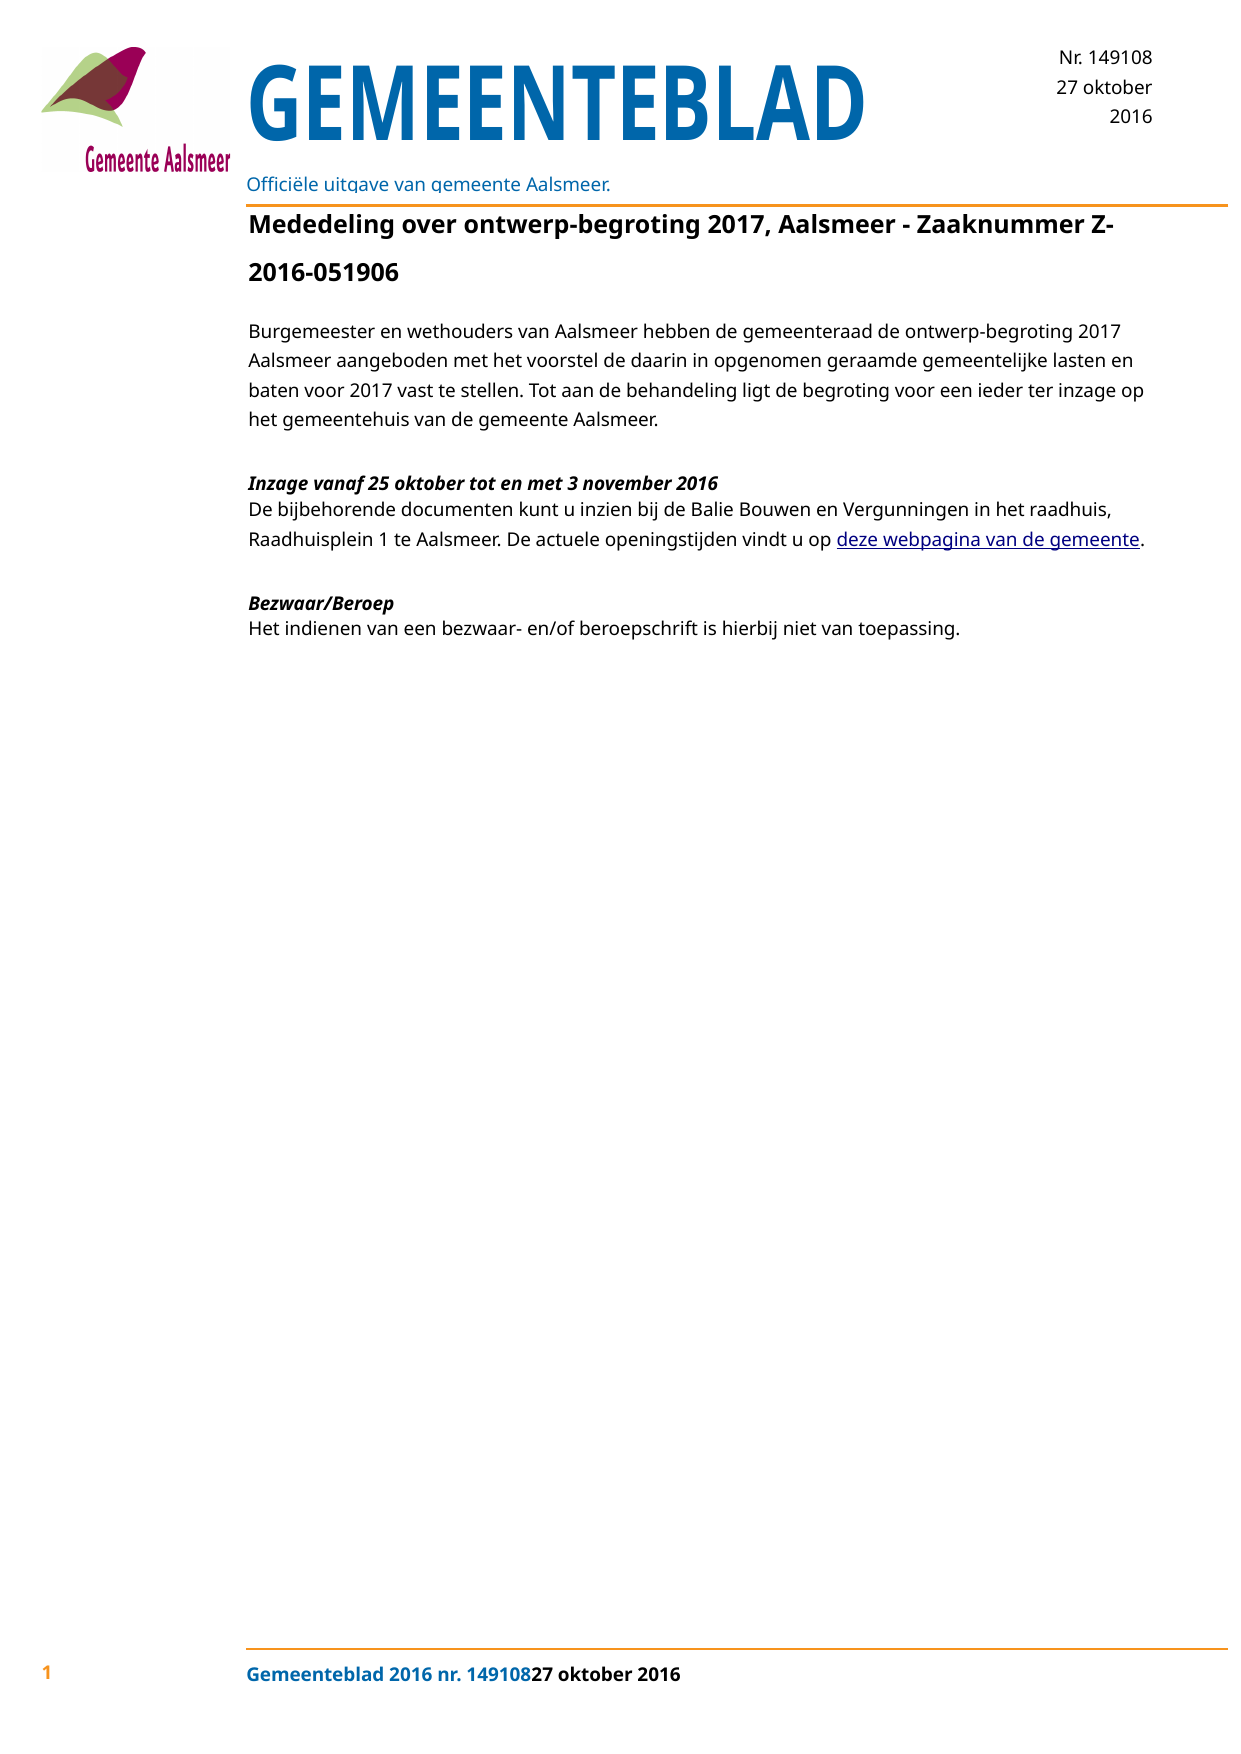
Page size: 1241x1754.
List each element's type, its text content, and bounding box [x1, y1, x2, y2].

text Burgemeester en wethouders van Aalsmeer hebben de gemeenteraad de ontwerp-begroting 2017 Aalsmeer aangeboden met het voorstel de daarin in opgenomen geraamde gemeentelijke lasten en baten voor 2017 vast te stellen. Tot aan de behandeling ligt de begroting voor een ieder ter inzage op het gemeentehuis van de gemeente Aalsmeer. [248, 318, 1152, 432]
text De bijbehorende documenten kunt u inzien bij de Balie Bouwen en Vergunningen in het raadhuis, Raadhuisplein 1 te Aalsmeer. De actuele openingstijden vindt u op deze webpagina van de gemeente. [248, 496, 1152, 552]
text Bezwaar/Beroep [248, 590, 1152, 616]
text Inzage vanaf 25 oktober tot en met 3 november 2016 [248, 471, 1152, 496]
picture [41, 47, 231, 172]
text Mededeling over ontwerp-begroting 2017, Aalsmeer - Zaaknummer Z-2016-051906 [248, 207, 1152, 288]
text Het indienen van een bezwaar- en/of beroepschrift is hierbij niet van toepassing. [248, 616, 1152, 641]
